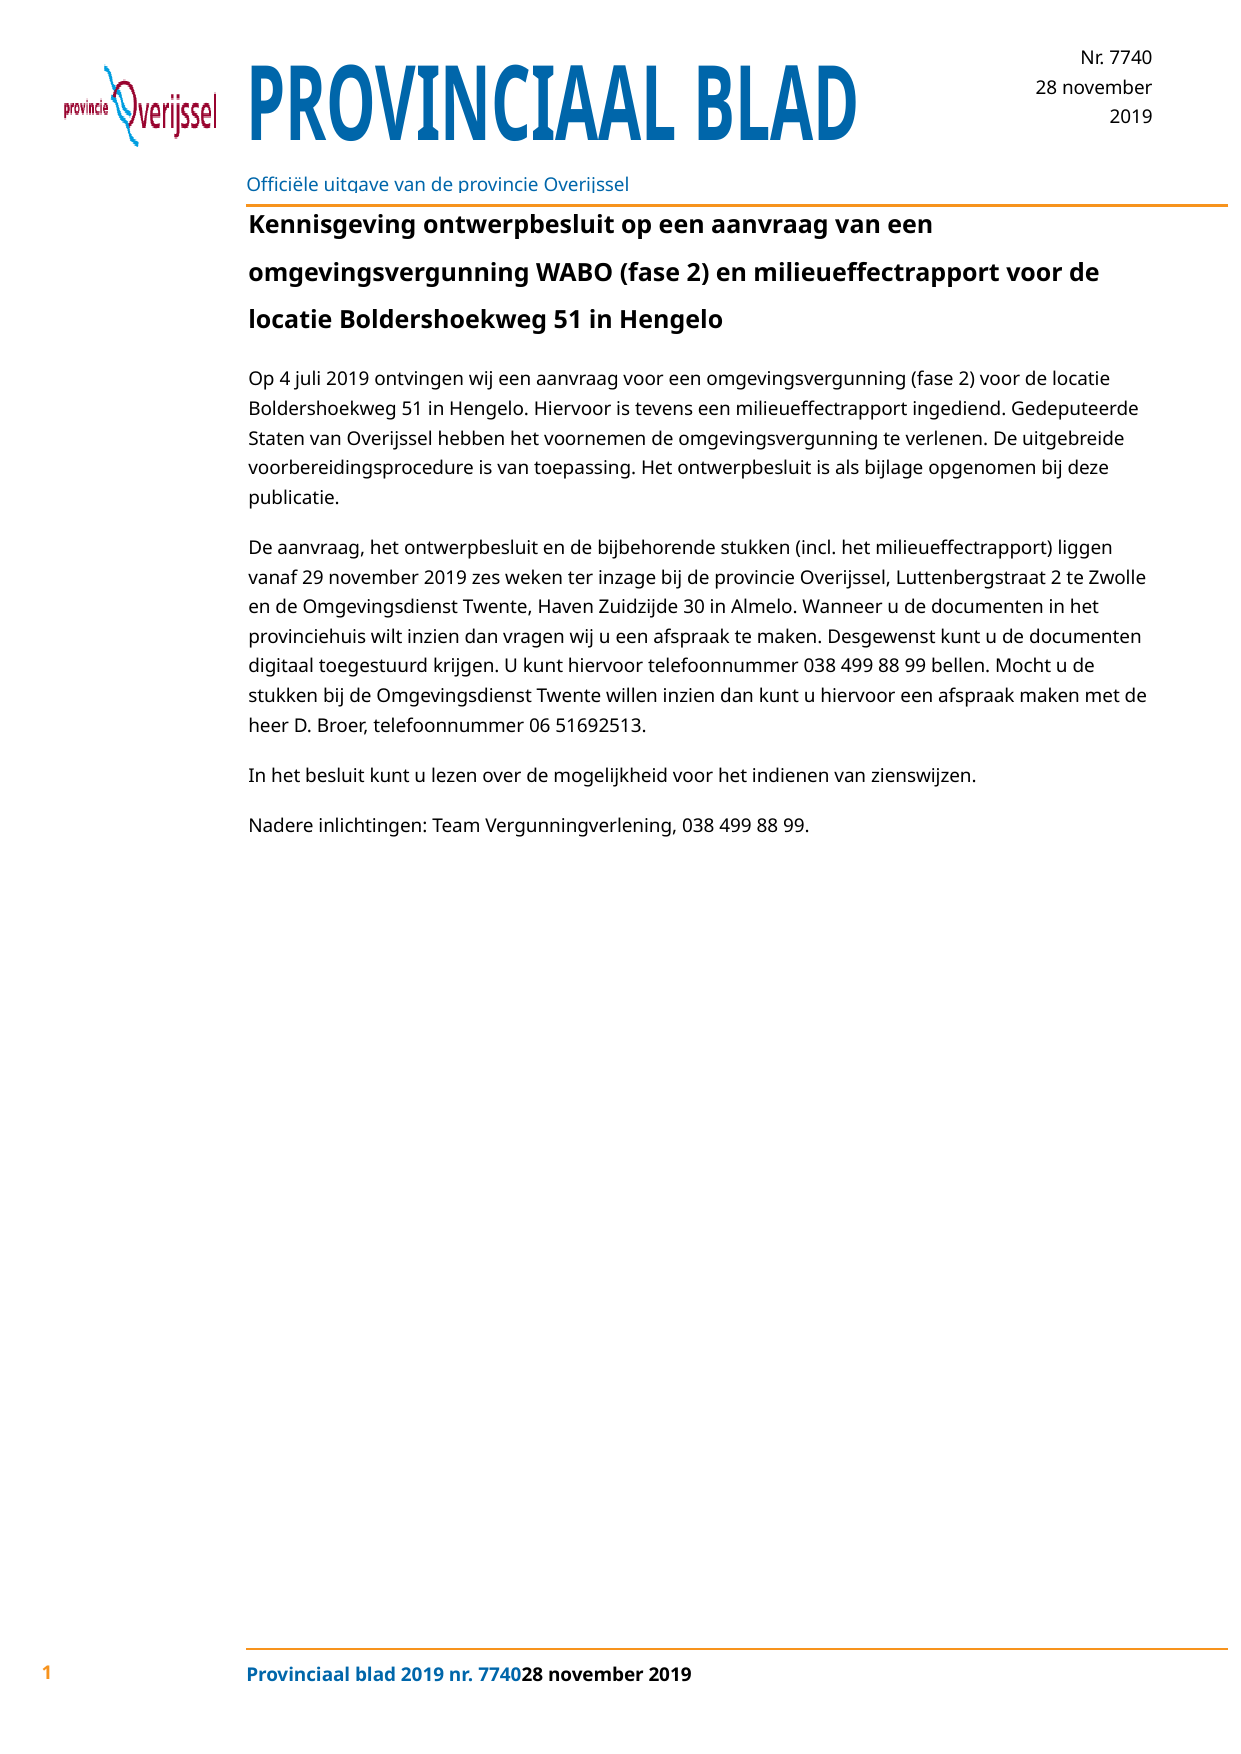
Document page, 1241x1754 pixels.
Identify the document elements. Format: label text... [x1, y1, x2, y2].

text In het besluit kunt u lezen over de mogelijkheid voor het indienen van zienswijzen. [248, 762, 1152, 788]
picture [41, 47, 231, 172]
text De aanvraag, het ontwerpbesluit en de bijbehorende stukken (incl. het milieueffectrapport) liggen vanaf 29 november 2019 zes weken ter inzage bij de provincie Overijssel, Luttenbergstraat 2 te Zwolle en de Omgevingsdienst Twente, Haven Zuidzijde 30 in Almelo. Wanneer u de documenten in het provinciehuis wilt inzien dan vragen wij u een afspraak te maken. Desgewenst kunt u de documenten digitaal toegestuurd krijgen. U kunt hiervoor telefoonnummer 038 499 88 99 bellen. Mocht u de stukken bij de Omgevingsdienst Twente willen inzien dan kunt u hiervoor een afspraak maken met de heer D. Broer, telefoonnummer 06 51692513. [248, 534, 1152, 737]
text Op 4 juli 2019 ontvingen wij een aanvraag voor een omgevingsvergunning (fase 2) voor de locatie Boldershoekweg 51 in Hengelo. Hiervoor is tevens een milieueffectrapport ingediend. Gedeputeerde Staten van Overijssel hebben het voornemen de omgevingsvergunning te verlenen. De uitgebreide voorbereidingsprocedure is van toepassing. Het ontwerpbesluit is als bijlage opgenomen bij deze publicatie. [248, 366, 1152, 509]
text Nadere inlichtingen: Team Vergunningverlening, 038 499 88 99. [248, 813, 1152, 838]
text Kennisgeving ontwerpbesluit op een aanvraag van een omgevingsvergunning WABO (fase 2) en milieueffectrapport voor de locatie Boldershoekweg 51 in Hengelo [248, 207, 1152, 336]
